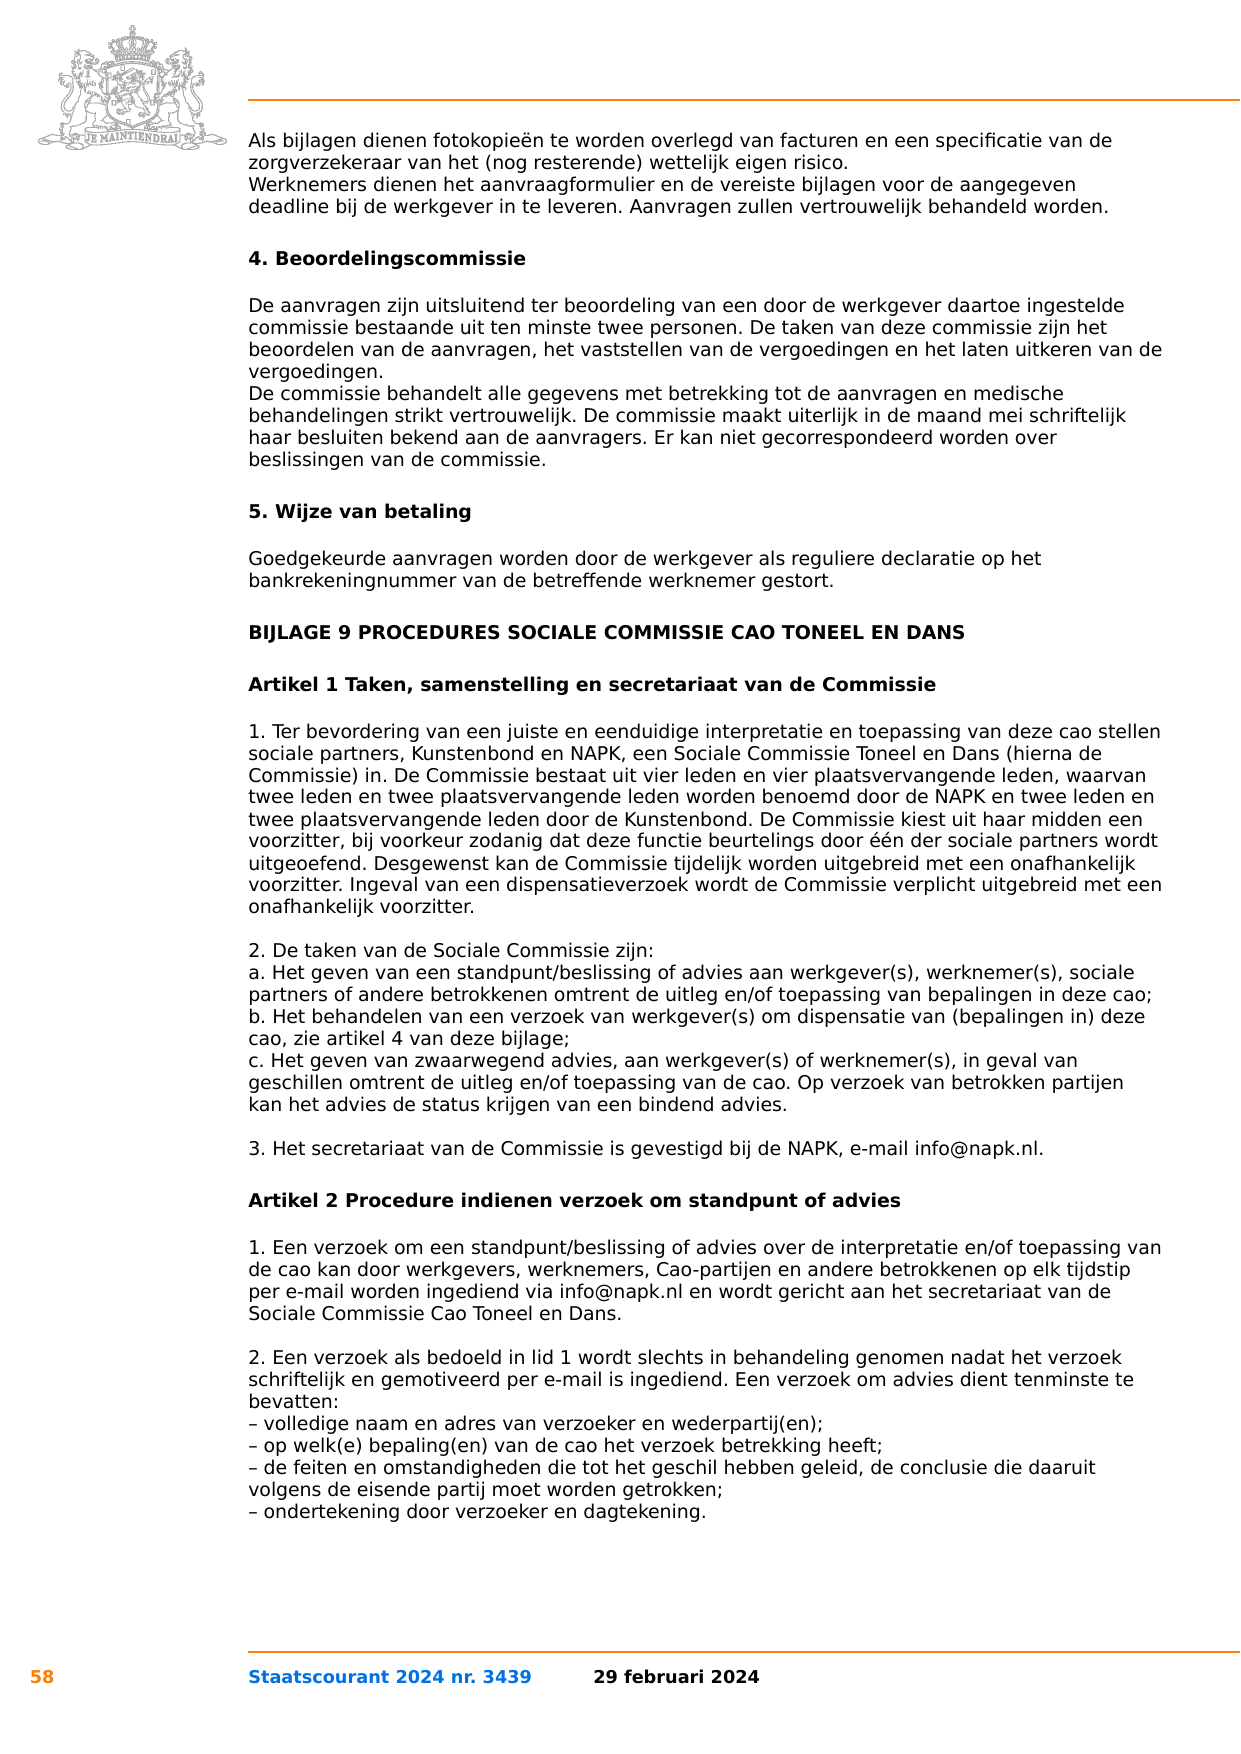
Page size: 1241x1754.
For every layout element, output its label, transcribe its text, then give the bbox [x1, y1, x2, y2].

text b. Het behandelen van een verzoek van werkgever(s) om dispensatie van (bepalingen in) deze cao, zie artikel 4 van deze bijlage; [248, 1006, 1163, 1050]
text Als bijlagen dienen fotokopieën te worden overlegd van facturen en een specificatie van de zorgverzekeraar van het (nog resterende) wettelijk eigen risico. [248, 130, 1163, 174]
text – volledige naam en adres van verzoeker en wederpartij(en); [248, 1413, 1163, 1434]
text – ondertekening door verzoeker en dagtekening. [248, 1501, 1163, 1522]
text 1. Ter bevordering van een juiste en eenduidige interpretatie en toepassing van deze cao stellen sociale partners, Kunstenbond en NAPK, een Sociale Commissie Toneel en Dans (hierna de Commissie) in. De Commissie bestaat uit vier leden en vier plaatsvervangende leden, waarvan twee leden en twee plaatsvervangende leden worden benoemd door de NAPK en twee leden en twee plaatsvervangende leden door de Kunstenbond. De Commissie kiest uit haar midden een voorzitter, bij voorkeur zodanig dat deze functie beurtelings door één der sociale partners wordt uitgeoefend. Desgewenst kan de Commissie tijdelijk worden uitgebreid met een onafhankelijk voorzitter. Ingeval van een dispensatieverzoek wordt de Commissie verplicht uitgebreid met een onafhankelijk voorzitter. [248, 721, 1163, 918]
text Goedgekeurde aanvragen worden door de werkgever als reguliere declaratie op het bankrekeningnummer van de betreffende werknemer gestort. [248, 548, 1163, 592]
text De commissie behandelt alle gegevens met betrekking tot de aanvragen en medische behandelingen strikt vertrouwelijk. De commissie maakt uiterlijk in de maand mei schriftelijk haar besluiten bekend aan de aanvragers. Er kan niet gecorrespondeerd worden over beslissingen van de commissie. [248, 383, 1163, 471]
subtitle Artikel 2 Procedure indienen verzoek om standpunt of advies [248, 1190, 1163, 1212]
subtitle BIJLAGE 9 PROCEDURES SOCIALE COMMISSIE CAO TONEEL EN DANS [248, 622, 1163, 643]
subtitle 5. Wijze van betaling [248, 501, 1163, 523]
subtitle Artikel 1 Taken, samenstelling en secretariaat van de Commissie [248, 673, 1163, 696]
text 1. Een verzoek om een standpunt/beslissing of advies over de interpretatie en/of toepassing van de cao kan door werkgevers, werknemers, Cao-partijen en andere betrokkenen op elk tijdstip per e-mail worden ingediend via info@napk.nl en wordt gericht aan het secretariaat van de Sociale Commissie Cao Toneel en Dans. [248, 1237, 1163, 1325]
picture [38, 25, 227, 150]
text De aanvragen zijn uitsluitend ter beoordeling van een door de werkgever daartoe ingestelde commissie bestaande uit ten minste twee personen. De taken van deze commissie zijn het beoordelen van de aanvragen, het vaststellen van de vergoedingen en het laten uitkeren van de vergoedingen. [248, 295, 1163, 383]
text 3. Het secretariaat van de Commissie is gevestigd bij de NAPK, e-mail info@napk.nl. [248, 1138, 1163, 1160]
text 2. Een verzoek als bedoeld in lid 1 wordt slechts in behandeling genomen nadat het verzoek schriftelijk en gemotiveerd per e-mail is ingediend. Een verzoek om advies dient tenminste te bevatten: [248, 1347, 1163, 1413]
text Werknemers dienen het aanvraagformulier en de vereiste bijlagen voor de aangegeven deadline bij de werkgever in te leveren. Aanvragen zullen vertrouwelijk behandeld worden. [248, 174, 1163, 218]
text 2. De taken van de Sociale Commissie zijn: [248, 940, 1163, 962]
text – op welk(e) bepaling(en) van de cao het verzoek betrekking heeft; [248, 1434, 1163, 1457]
text c. Het geven van zwaarwegend advies, aan werkgever(s) of werknemer(s), in geval van geschillen omtrent de uitleg en/of toepassing van de cao. Op verzoek van betrokken partijen kan het advies de status krijgen van een bindend advies. [248, 1050, 1163, 1116]
text – de feiten en omstandigheden die tot het geschil hebben geleid, de conclusie die daaruit volgens de eisende partij moet worden getrokken; [248, 1457, 1163, 1501]
subtitle 4. Beoordelingscommissie [248, 248, 1163, 270]
text a. Het geven van een standpunt/beslissing of advies aan werkgever(s), werknemer(s), sociale partners of andere betrokkenen omtrent de uitleg en/of toepassing van bepalingen in deze cao; [248, 962, 1163, 1006]
